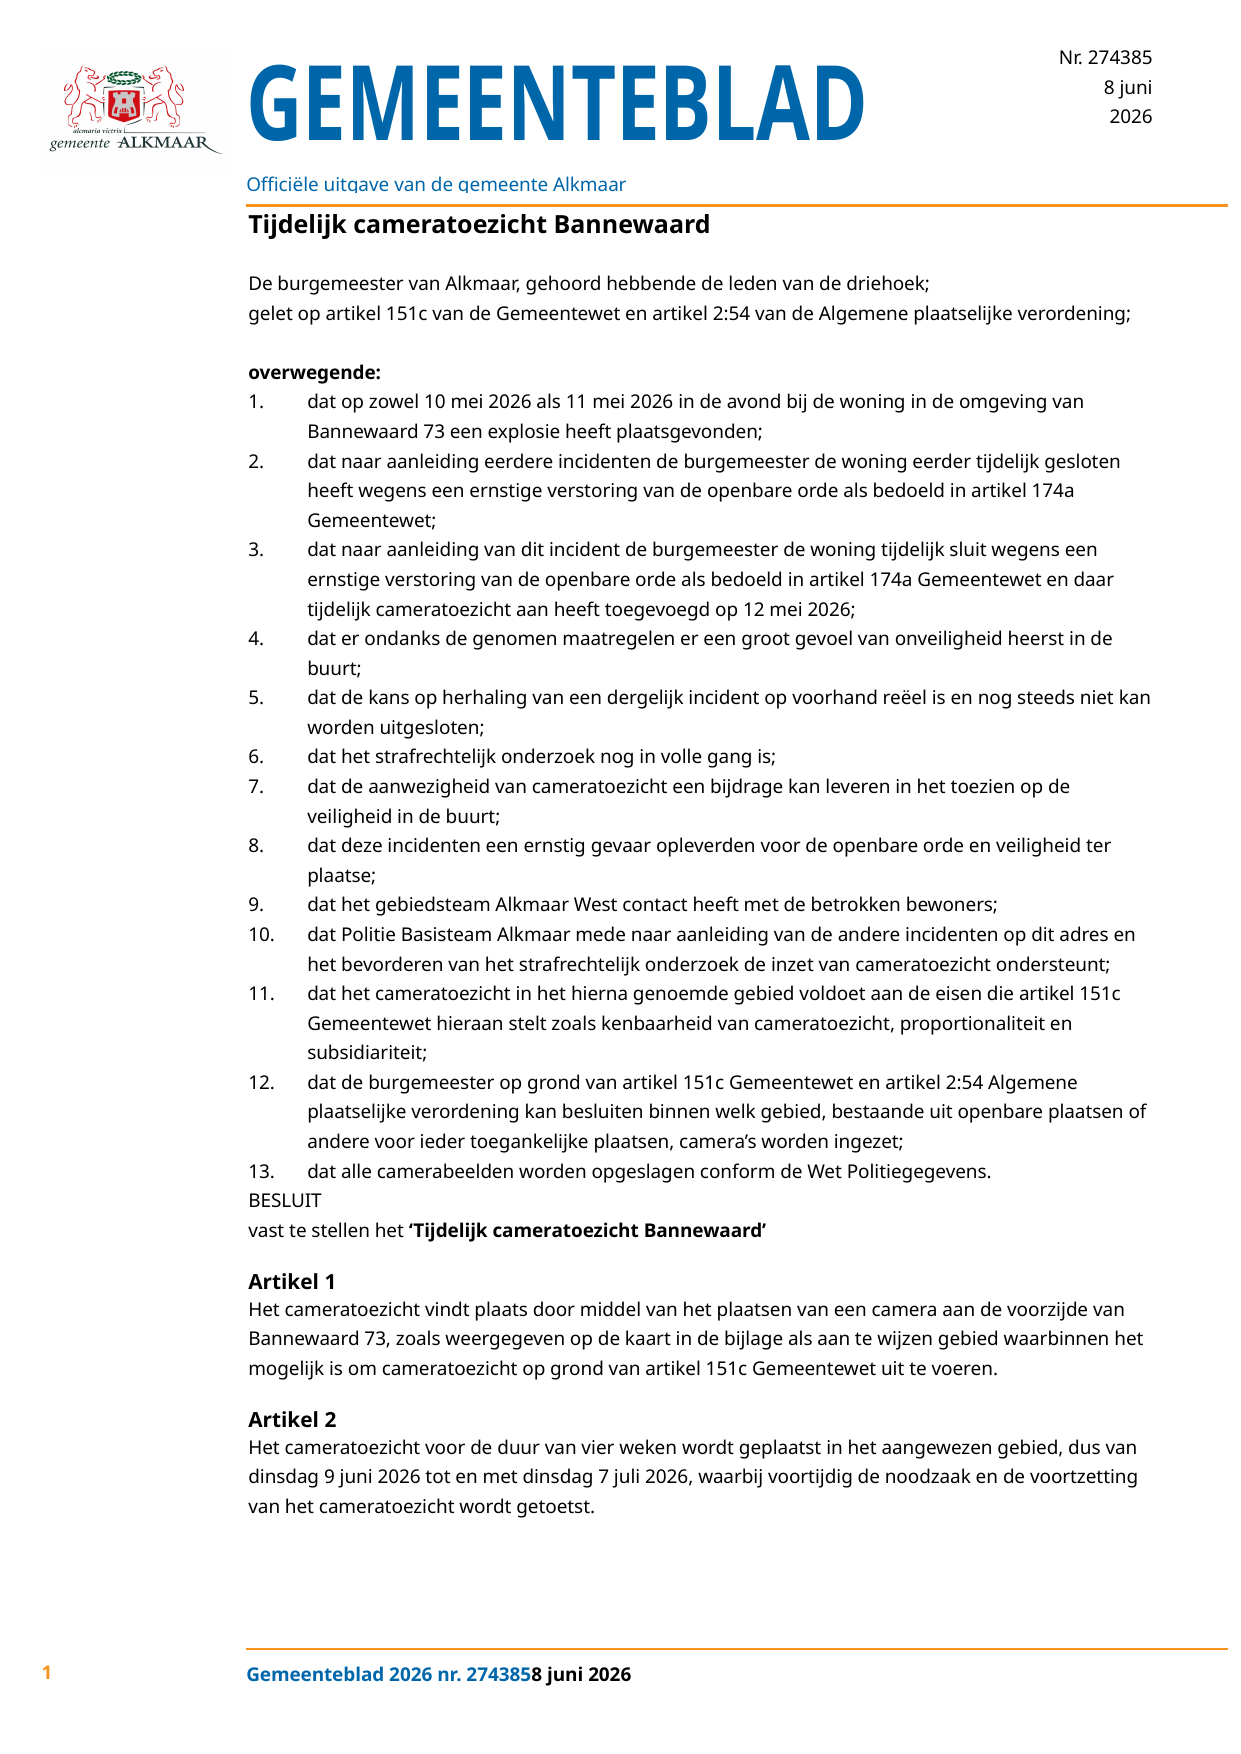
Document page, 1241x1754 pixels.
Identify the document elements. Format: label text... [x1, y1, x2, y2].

list dat het strafrechtelijk onderzoek nog in volle gang is; [248, 744, 1152, 769]
list dat de kans op herhaling van een dergelijk incident op voorhand reëel is en nog steeds niet kan worden uitgesloten; [248, 684, 1152, 740]
list dat alle camerabeelden worden opgeslagen conform de Wet Politiegegevens. [248, 1158, 1152, 1183]
list dat naar aanleiding van dit incident de burgemeester de woning tijdelijk sluit wegens een ernstige verstoring van de openbare orde als bedoeld in artikel 174a Gemeentewet en daar tijdelijk cameratoezicht aan heeft toegevoegd op 12 mei 2026; [248, 537, 1152, 621]
text Artikel 2 [248, 1405, 1152, 1434]
list dat de aanwezigheid van cameratoezicht een bijdrage kan leveren in het toezien op de veiligheid in de buurt; [248, 773, 1152, 828]
list dat er ondanks de genomen maatregelen er een groot gevoel van onveiligheid heerst in de buurt; [248, 625, 1152, 681]
text gelet op artikel 151c van de Gemeentewet en artikel 2:54 van de Algemene plaatselijke verordening; [248, 300, 1152, 326]
list dat naar aanleiding eerdere incidenten de burgemeester de woning eerder tijdelijk gesloten heeft wegens een ernstige verstoring van de openbare orde als bedoeld in artikel 174a Gemeentewet; [248, 448, 1152, 533]
text BESLUIT [248, 1187, 1152, 1213]
text De burgemeester van Alkmaar, gehoord hebbende de leden van de driehoek; [248, 270, 1152, 296]
text vast te stellen het ‘Tijdelijk cameratoezicht Bannewaard’ [248, 1217, 1152, 1243]
list dat op zowel 10 mei 2026 als 11 mei 2026 in de avond bij de woning in de omgeving van Bannewaard 73 een explosie heeft plaatsgevonden; [248, 389, 1152, 444]
text Het cameratoezicht voor de duur van vier weken wordt geplaatst in het aangewezen gebied, dus van dinsdag 9 juni 2026 tot en met dinsdag 7 juli 2026, waarbij voortijdig de noodzaak en de voortzetting van het cameratoezicht wordt getoetst. [248, 1434, 1152, 1519]
list dat de burgemeester op grond van artikel 151c Gemeentewet en artikel 2:54 Algemene plaatselijke verordening kan besluiten binnen welk gebied, bestaande uit openbare plaatsen of andere voor ieder toegankelijke plaatsen, camera’s worden ingezet; [248, 1069, 1152, 1154]
picture [41, 47, 231, 172]
list dat deze incidenten een ernstig gevaar opleverden voor de openbare orde en veiligheid ter plaatse; [248, 832, 1152, 888]
list dat Politie Basisteam Alkmaar mede naar aanleiding van de andere incidenten op dit adres en het bevorderen van het strafrechtelijk onderzoek de inzet van cameratoezicht ondersteunt; [248, 921, 1152, 976]
list dat het gebiedsteam Alkmaar West contact heeft met de betrokken bewoners; [248, 892, 1152, 917]
text Artikel 1 [248, 1267, 1152, 1296]
text overwegende: [248, 359, 1152, 385]
text Het cameratoezicht vindt plaats door middel van het plaatsen van een camera aan de voorzijde van Bannewaard 73, zoals weergegeven op de kaart in de bijlage als aan te wijzen gebied waarbinnen het mogelijk is om cameratoezicht op grond van artikel 151c Gemeentewet uit te voeren. [248, 1296, 1152, 1381]
list dat het cameratoezicht in het hierna genoemde gebied voldoet aan de eisen die artikel 151c Gemeentewet hieraan stelt zoals kenbaarheid van cameratoezicht, proportionaliteit en subsidiariteit; [248, 980, 1152, 1065]
text Tijdelijk cameratoezicht Bannewaard [248, 207, 1152, 241]
